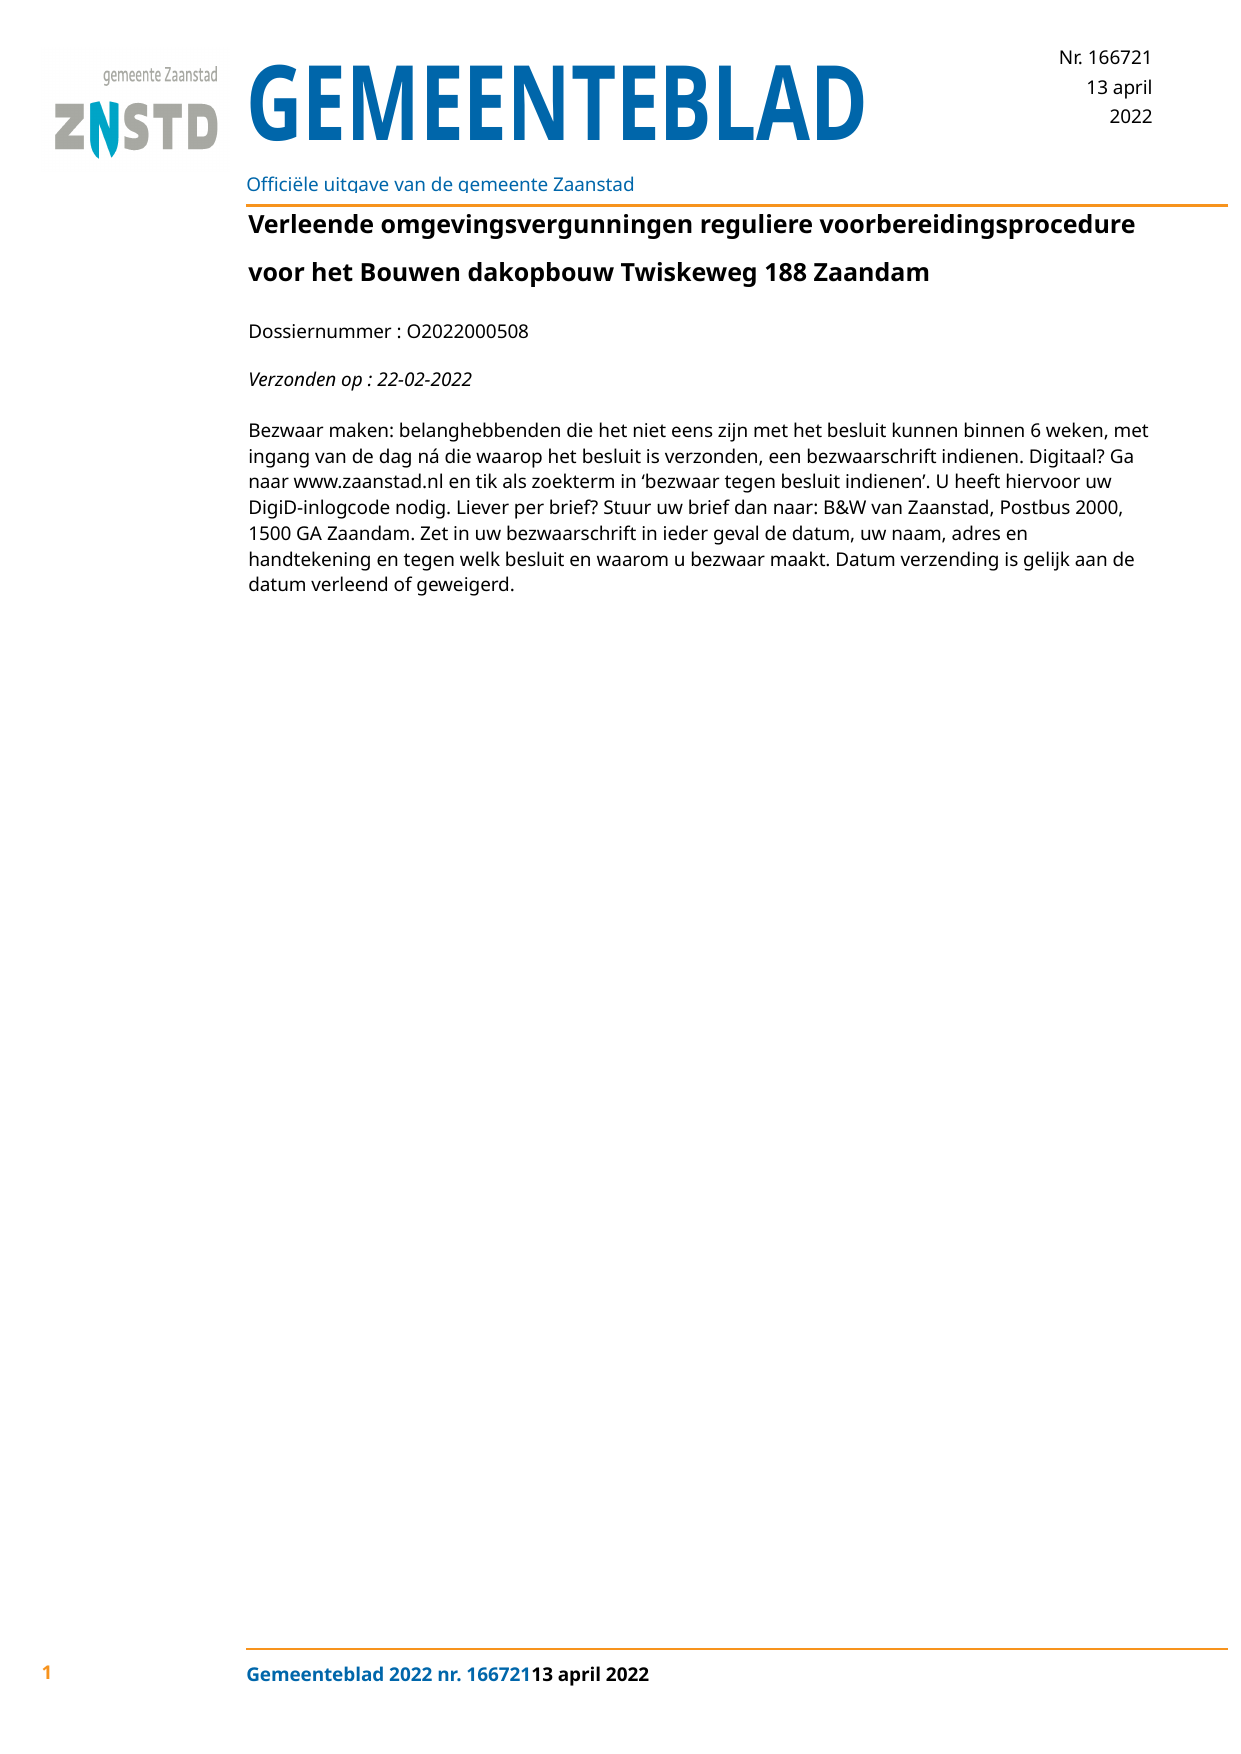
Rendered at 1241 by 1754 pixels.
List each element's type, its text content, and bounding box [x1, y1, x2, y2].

text Verzonden op : 22-02-2022 [248, 366, 1152, 391]
text Dossiernummer : O2022000508 [248, 318, 1152, 344]
text Verleende omgevingsvergunningen reguliere voorbereidingsprocedure voor het Bouwen dakopbouw Twiskeweg 188 Zaandam [248, 207, 1152, 288]
picture [41, 47, 231, 172]
text Bezwaar maken: belanghebbenden die het niet eens zijn met het besluit kunnen binnen 6 weken, met ingang van de dag ná die waarop het besluit is verzonden, een bezwaarschrift indienen. Digitaal? Ga naar www.zaanstad.nl en tik als zoekterm in ‘bezwaar tegen besluit indienen’. U heeft hiervoor uw DigiD-inlogcode nodig. Liever per brief? Stuur uw brief dan naar: B&W van Zaanstad, Postbus 2000, 1500 GA Zaandam. Zet in uw bezwaarschrift in ieder geval de datum, uw naam, adres en handtekening en tegen welk besluit en waarom u bezwaar maakt. Datum verzending is gelijk aan de datum verleend of geweigerd. [248, 417, 1152, 597]
